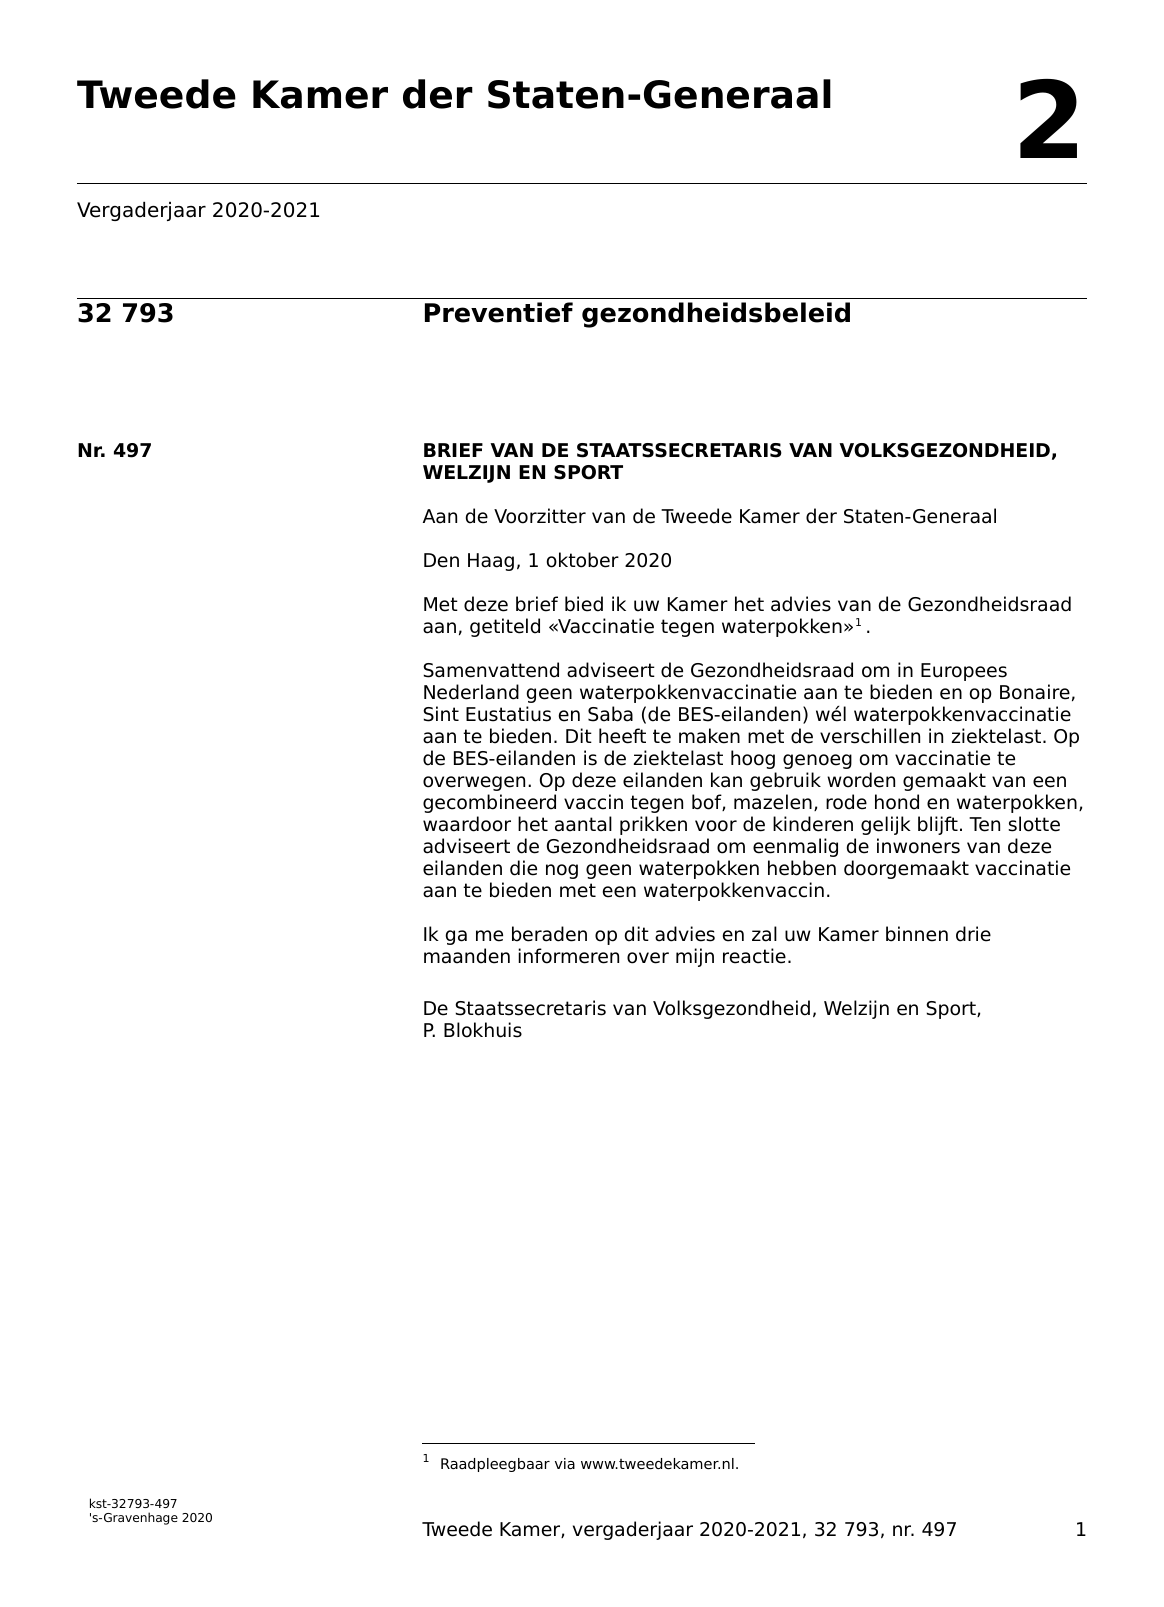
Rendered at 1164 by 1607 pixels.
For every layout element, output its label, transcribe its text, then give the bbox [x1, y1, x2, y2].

table_header Tweede Kamer der Staten-Generaal [77, 59, 886, 183]
text Den Haag, 1 oktober 2020 [422, 550, 1087, 572]
text Samenvattend adviseert de Gezondheidsraad om in Europees Nederland geen waterpokkenvaccinatie aan te bieden en op Bonaire, Sint Eustatius en Saba (de BES-eilanden) wél waterpokkenvaccinatie aan te bieden. Dit heeft te maken met de verschillen in ziektelast. Op de BES-eilanden is de ziektelast hoog genoeg om vaccinatie te overwegen. Op deze eilanden kan gebruik worden gemaakt van een gecombineerd vaccin tegen bof, mazelen, rode hond en waterpokken, waardoor het aantal prikken voor de kinderen gelijk blijft. Ten slotte adviseert de Gezondheidsraad om eenmalig de inwoners van deze eilanden die nog geen waterpokken hebben doorgemaakt vaccinatie aan te bieden met een waterpokkenvaccin. [422, 660, 1087, 902]
text Aan de Voorzitter van de Tweede Kamer der Staten-Generaal [422, 506, 1087, 528]
text De Staatssecretaris van Volksgezondheid, Welzijn en Sport, P. Blokhuis [422, 998, 1087, 1042]
table_header 2 [886, 59, 1087, 183]
text 's-Gravenhage 2020 [88, 1511, 323, 1525]
text Raadpleegbaar via www.tweedekamer.nl. [422, 1452, 1087, 1474]
subtitle 32 793 Preventief gezondheidsbeleid [77, 299, 1087, 329]
subtitle Nr. 497 BRIEF VAN DE STAATSSECRETARIS VAN VOLKSGEZONDHEID, WELZIJN EN SPORT [77, 440, 1087, 484]
text kst-32793-497 [88, 1497, 323, 1511]
text Ik ga me beraden op dit advies en zal uw Kamer binnen drie maanden informeren over mijn reactie. [422, 924, 1087, 968]
table_cell Vergaderjaar 2020-2021 [77, 184, 1087, 298]
text Met deze brief bied ik uw Kamer het advies van de Gezondheidsraad aan, getiteld «Vaccinatie tegen waterpokken». [422, 594, 1087, 638]
